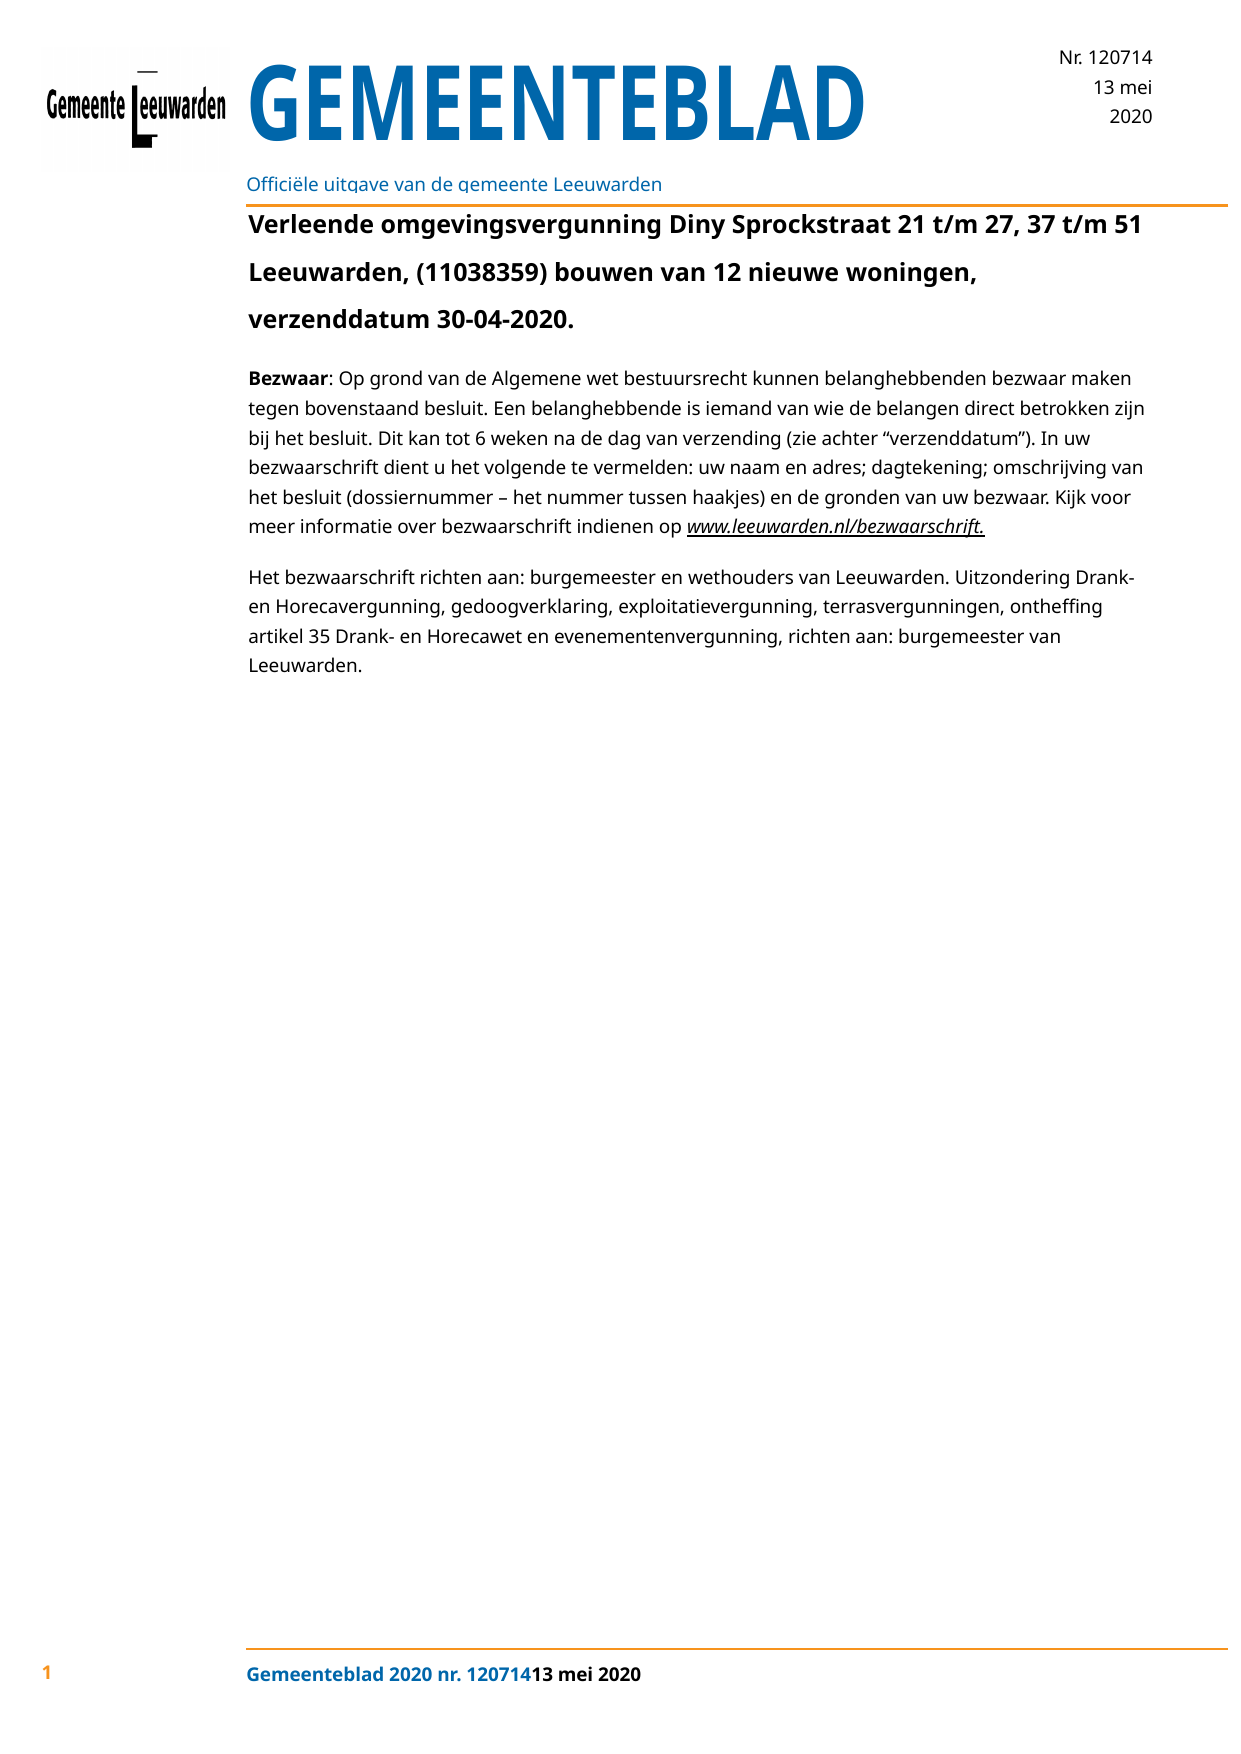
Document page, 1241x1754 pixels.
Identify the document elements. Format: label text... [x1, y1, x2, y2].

picture [41, 47, 231, 172]
text Het bezwaarschrift richten aan: burgemeester en wethouders van Leeuwarden. Uitzondering Drank- en Horecavergunning, gedoogverklaring, exploitatievergunning, terrasvergunningen, ontheffing artikel 35 Drank- en Horecawet en evenementenvergunning, richten aan: burgemeester van Leeuwarden. [248, 564, 1152, 678]
text Verleende omgevingsvergunning Diny Sprockstraat 21 t/m 27, 37 t/m 51 Leeuwarden, (11038359) bouwen van 12 nieuwe woningen, verzenddatum 30-04-2020. [248, 207, 1152, 336]
text Bezwaar: Op grond van de Algemene wet bestuursrecht kunnen belanghebbenden bezwaar maken tegen bovenstaand besluit. Een belanghebbende is iemand van wie de belangen direct betrokken zijn bij het besluit. Dit kan tot 6 weken na de dag van verzending (zie achter “verzenddatum”). In uw bezwaarschrift dient u het volgende te vermelden: uw naam en adres; dagtekening; omschrijving van het besluit (dossiernummer – het nummer tussen haakjes) en de gronden van uw bezwaar. Kijk voor meer informatie over bezwaarschrift indienen op www.leeuwarden.nl/bezwaarschrift. [248, 366, 1152, 539]
